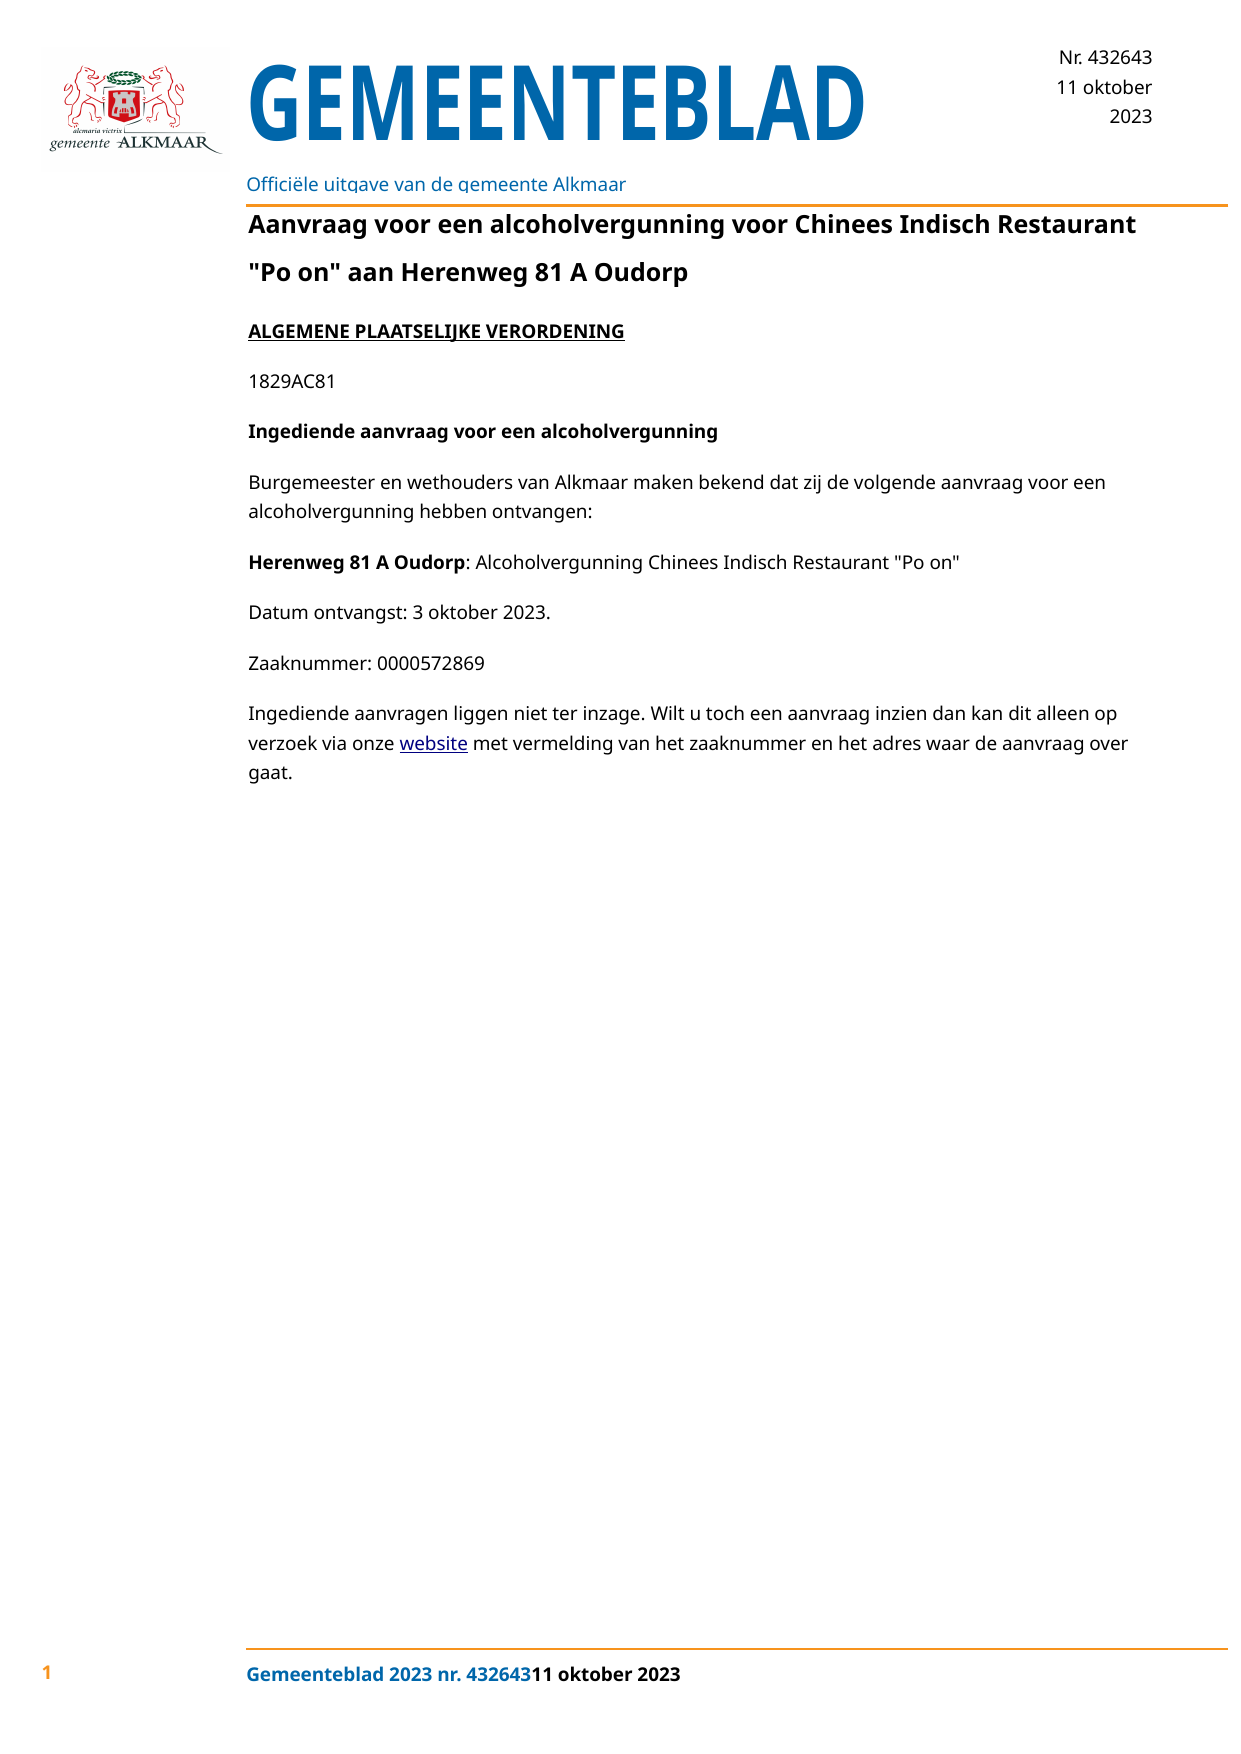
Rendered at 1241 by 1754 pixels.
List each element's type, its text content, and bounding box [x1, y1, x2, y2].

text ALGEMENE PLAATSELIJKE VERORDENING [248, 318, 1152, 344]
text 1829AC81 [248, 368, 1152, 394]
text Burgemeester en wethouders van Alkmaar maken bekend dat zij de volgende aanvraag voor een alcoholvergunning hebben ontvangen: [248, 469, 1152, 524]
text Ingediende aanvraag voor een alcoholvergunning [248, 419, 1152, 444]
text Herenweg 81 A Oudorp: Alcoholvergunning Chinees Indisch Restaurant "Po on" [248, 549, 1152, 575]
text Ingediende aanvragen liggen niet ter inzage. Wilt u toch een aanvraag inzien dan kan dit alleen op verzoek via onze website met vermelding van het zaaknummer en het adres waar de aanvraag over gaat. [248, 700, 1152, 785]
picture [41, 47, 231, 172]
text Zaaknummer: 0000572869 [248, 650, 1152, 676]
text Datum ontvangst: 3 oktober 2023. [248, 599, 1152, 625]
text Aanvraag voor een alcoholvergunning voor Chinees Indisch Restaurant "Po on" aan Herenweg 81 A Oudorp [248, 207, 1152, 288]
